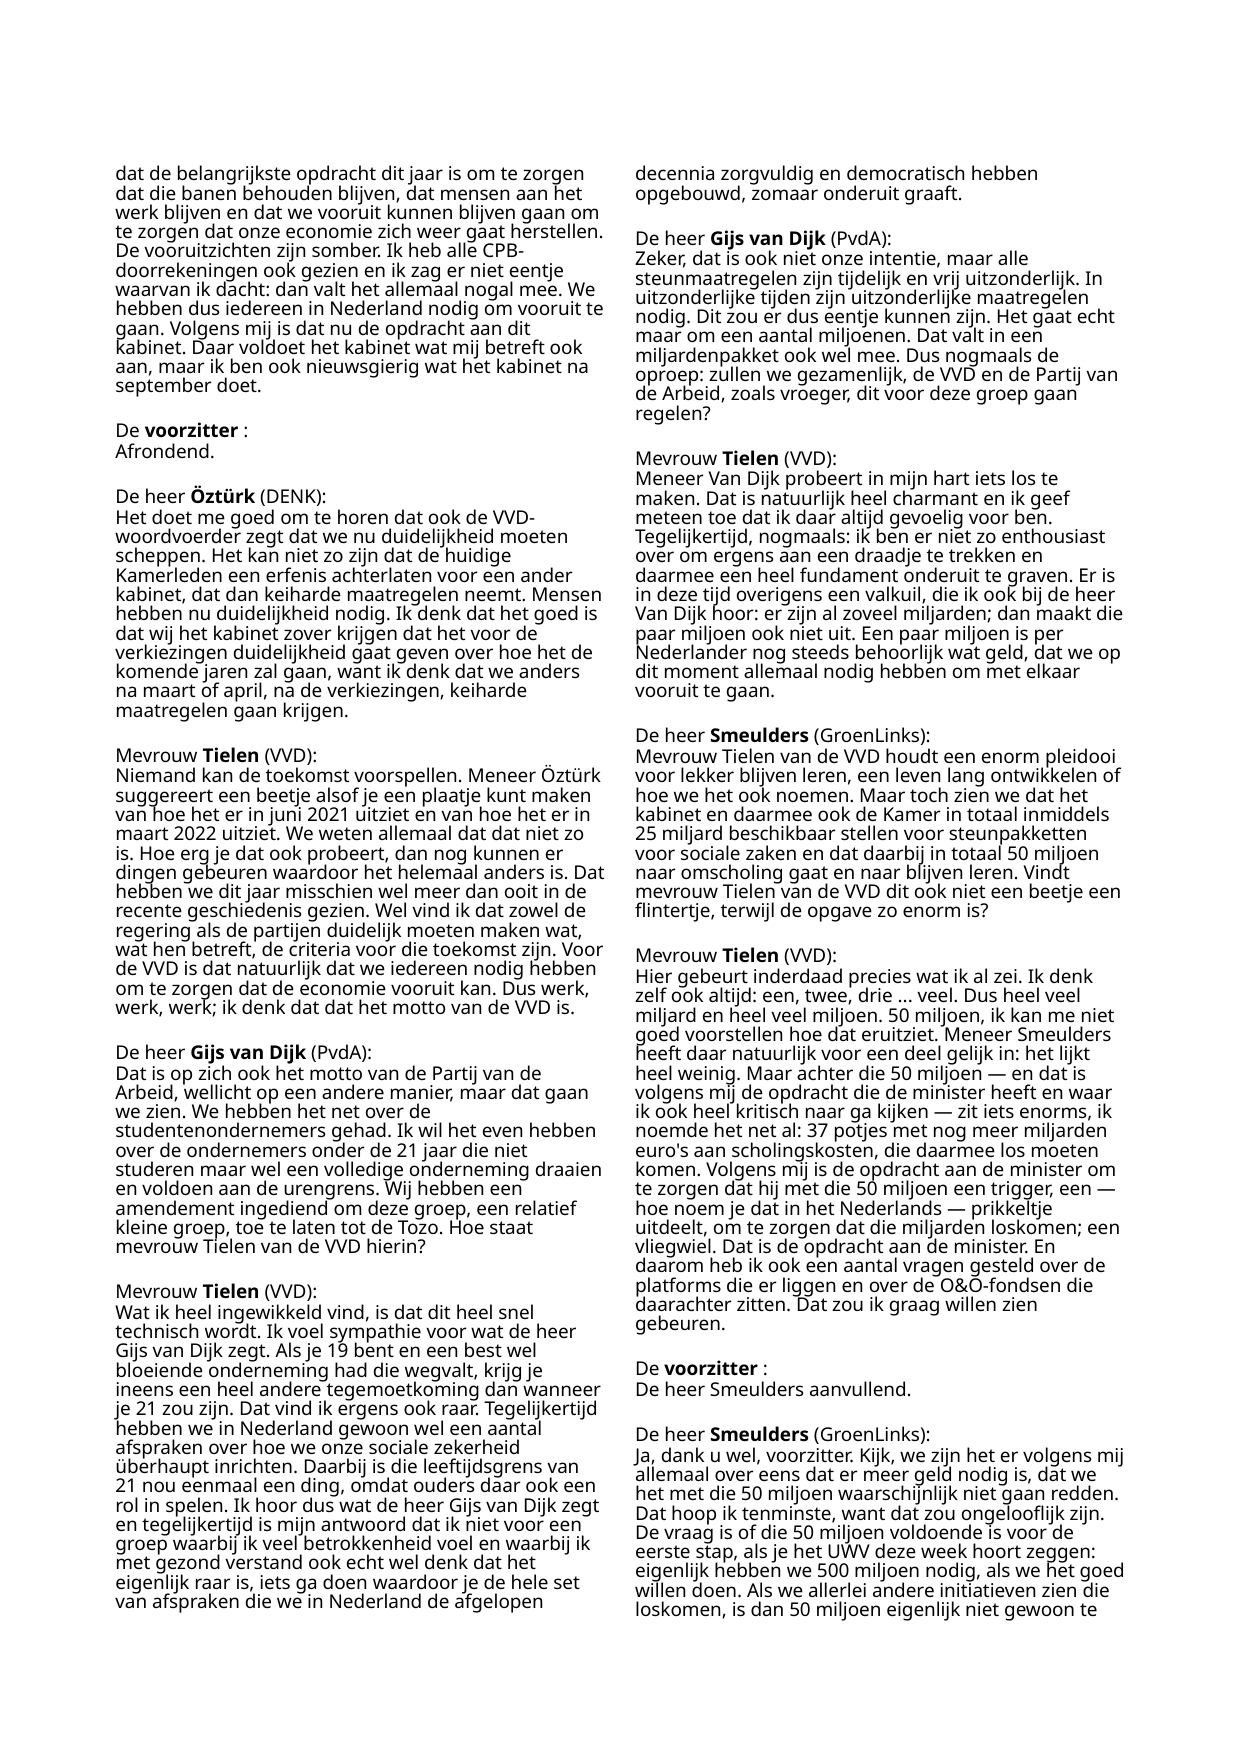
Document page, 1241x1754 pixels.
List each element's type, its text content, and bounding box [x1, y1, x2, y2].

text Mevrouw Tielen (VVD): [115, 1278, 605, 1304]
text De heer Gijs van Dijk (PvdA): [115, 1039, 605, 1064]
text Mevrouw Tielen (VVD): [635, 445, 1125, 470]
text Meneer Van Dijk probeert in mijn hart iets los te maken. Dat is natuurlijk heel charmant en ik geef meteen toe dat ik daar altijd gevoelig voor ben. Tegelijkertijd, nogmaals: ik ben er niet zo enthousiast over om ergens aan een draadje te trekken en daarmee een heel fundament onderuit te graven. Er is in deze tijd overigens een valkuil, die ik ook bij de heer Van Dijk hoor: er zijn al zoveel miljarden; dan maakt die paar miljoen ook niet uit. Een paar miljoen is per Nederlander nog steeds behoorlijk wat geld, dat we op dit moment allemaal nodig hebben om met elkaar vooruit te gaan. [635, 470, 1125, 702]
text De heer Gijs van Dijk (PvdA): [635, 225, 1125, 250]
text Mevrouw Tielen van de VVD houdt een enorm pleidooi voor lekker blijven leren, een leven lang ontwikkelen of hoe we het ook noemen. Maar toch zien we dat het kabinet en daarmee ook de Kamer in totaal inmiddels 25 miljard beschikbaar stellen voor steunpakketten voor sociale zaken en dat daarbij in totaal 50 miljoen naar omscholing gaat en naar blijven leren. Vindt mevrouw Tielen van de VVD dit ook niet een beetje een flintertje, terwijl de opgave zo enorm is? [635, 748, 1125, 922]
text Afrondend. [115, 443, 605, 462]
text Het doet me goed om te horen dat ook de VVD-woordvoerder zegt dat we nu duidelijkheid moeten scheppen. Het kan niet zo zijn dat de huidige Kamerleden een erfenis achterlaten voor een ander kabinet, dat dan keiharde maatregelen neemt. Mensen hebben nu duidelijkheid nodig. Ik denk dat het goed is dat wij het kabinet zover krijgen dat het voor de verkiezingen duidelijkheid gaat geven over hoe het de komende jaren zal gaan, want ik denk dat we anders na maart of april, na de verkiezingen, keiharde maatregelen gaan krijgen. [115, 509, 605, 721]
text De voorzitter : [115, 417, 605, 443]
text Ja, dank u wel, voorzitter. Kijk, we zijn het er volgens mij allemaal over eens dat er meer geld nodig is, dat we het met die 50 miljoen waarschijnlijk niet gaan redden. Dat hoop ik tenminste, want dat zou ongelooflijk zijn. De vraag is of die 50 miljoen voldoende is voor de eerste stap, als je het UWV deze week hoort zeggen: eigenlijk hebben we 500 miljoen nodig, als we het goed willen doen. Als we allerlei andere initiatieven zien die loskomen, is dan 50 miljoen eigenlijk niet gewoon te [635, 1447, 1125, 1620]
text Wat ik heel ingewikkeld vind, is dat dit heel snel technisch wordt. Ik voel sympathie voor wat de heer Gijs van Dijk zegt. Als je 19 bent en een best wel bloeiende onderneming had die wegvalt, krijg je ineens een heel andere tegemoetkoming dan wanneer je 21 zou zijn. Dat vind ik ergens ook raar. Tegelijkertijd hebben we in Nederland gewoon wel een aantal afspraken over hoe we onze sociale zekerheid überhaupt inrichten. Daarbij is die leeftijdsgrens van 21 nou eenmaal een ding, omdat ouders daar ook een rol in spelen. Ik hoor dus wat de heer Gijs van Dijk zegt en tegelijkertijd is mijn antwoord dat ik niet voor een groep waarbij ik veel betrokkenheid voel en waarbij ik met gezond verstand ook echt wel denk dat het eigenlijk raar is, iets ga doen waardoor je de hele set van afspraken die we in Nederland de afgelopen [115, 1304, 605, 1612]
text dat de belangrijkste opdracht dit jaar is om te zorgen dat die banen behouden blijven, dat mensen aan het werk blijven en dat we vooruit kunnen blijven gaan om te zorgen dat onze economie zich weer gaat herstellen. De vooruitzichten zijn somber. Ik heb alle CPB-doorrekeningen ook gezien en ik zag er niet eentje waarvan ik dacht: dan valt het allemaal nogal mee. We hebben dus iedereen in Nederland nodig om vooruit te gaan. Volgens mij is dat nu de opdracht aan dit kabinet. Daar voldoet het kabinet wat mij betreft ook aan, maar ik ben ook nieuwsgierig wat het kabinet na september doet. [115, 165, 605, 397]
text De heer Smeulders (GroenLinks): [635, 1421, 1125, 1447]
text Dat is op zich ook het motto van de Partij van de Arbeid, wellicht op een andere manier, maar dat gaan we zien. We hebben het net over de studentenondernemers gehad. Ik wil het even hebben over de ondernemers onder de 21 jaar die niet studeren maar wel een volledige onderneming draaien en voldoen aan de urengrens. Wij hebben een amendement ingediend om deze groep, een relatief kleine groep, toe te laten tot de Tozo. Hoe staat mevrouw Tielen van de VVD hierin? [115, 1064, 605, 1257]
text decennia zorgvuldig en democratisch hebben opgebouwd, zomaar onderuit graaft. [635, 165, 1125, 204]
text De heer Öztürk (DENK): [115, 483, 605, 509]
text Niemand kan de toekomst voorspellen. Meneer Öztürk suggereert een beetje alsof je een plaatje kunt maken van hoe het er in juni 2021 uitziet en van hoe het er in maart 2022 uitziet. We weten allemaal dat dat niet zo is. Hoe erg je dat ook probeert, dan nog kunnen er dingen gebeuren waardoor het helemaal anders is. Dat hebben we dit jaar misschien wel meer dan ooit in de recente geschiedenis gezien. Wel vind ik dat zowel de regering als de partijen duidelijk moeten maken wat, wat hen betreft, de criteria voor die toekomst zijn. Voor de VVD is dat natuurlijk dat we iedereen nodig hebben om te zorgen dat de economie vooruit kan. Dus werk, werk, werk; ik denk dat dat het motto van de VVD is. [115, 767, 605, 1018]
text Mevrouw Tielen (VVD): [635, 942, 1125, 968]
text Hier gebeurt inderdaad precies wat ik al zei. Ik denk zelf ook altijd: een, twee, drie ... veel. Dus heel veel miljard en heel veel miljoen. 50 miljoen, ik kan me niet goed voorstellen hoe dat eruitziet. Meneer Smeulders heeft daar natuurlijk voor een deel gelijk in: het lijkt heel weinig. Maar achter die 50 miljoen — en dat is volgens mij de opdracht die de minister heeft en waar ik ook heel kritisch naar ga kijken — zit iets enorms, ik noemde het net al: 37 potjes met nog meer miljarden euro's aan scholingskosten, die daarmee los moeten komen. Volgens mij is de opdracht aan de minister om te zorgen dat hij met die 50 miljoen een trigger, een — hoe noem je dat in het Nederlands — prikkeltje uitdeelt, om te zorgen dat die miljarden loskomen; een vliegwiel. Dat is de opdracht aan de minister. En daarom heb ik ook een aantal vragen gesteld over de platforms die er liggen en over de O&O-fondsen die daarachter zitten. Dat zou ik graag willen zien gebeuren. [635, 968, 1125, 1334]
text Zeker, dat is ook niet onze intentie, maar alle steunmaatregelen zijn tijdelijk en vrij uitzonderlijk. In uitzonderlijke tijden zijn uitzonderlijke maatregelen nodig. Dit zou er dus eentje kunnen zijn. Het gaat echt maar om een aantal miljoenen. Dat valt in een miljardenpakket ook wel mee. Dus nogmaals de oproep: zullen we gezamenlijk, de VVD en de Partij van de Arbeid, zoals vroeger, dit voor deze groep gaan regelen? [635, 250, 1125, 424]
text De voorzitter : [635, 1355, 1125, 1381]
text Mevrouw Tielen (VVD): [115, 742, 605, 767]
text De heer Smeulders aanvullend. [635, 1381, 1125, 1400]
text De heer Smeulders (GroenLinks): [635, 722, 1125, 748]
